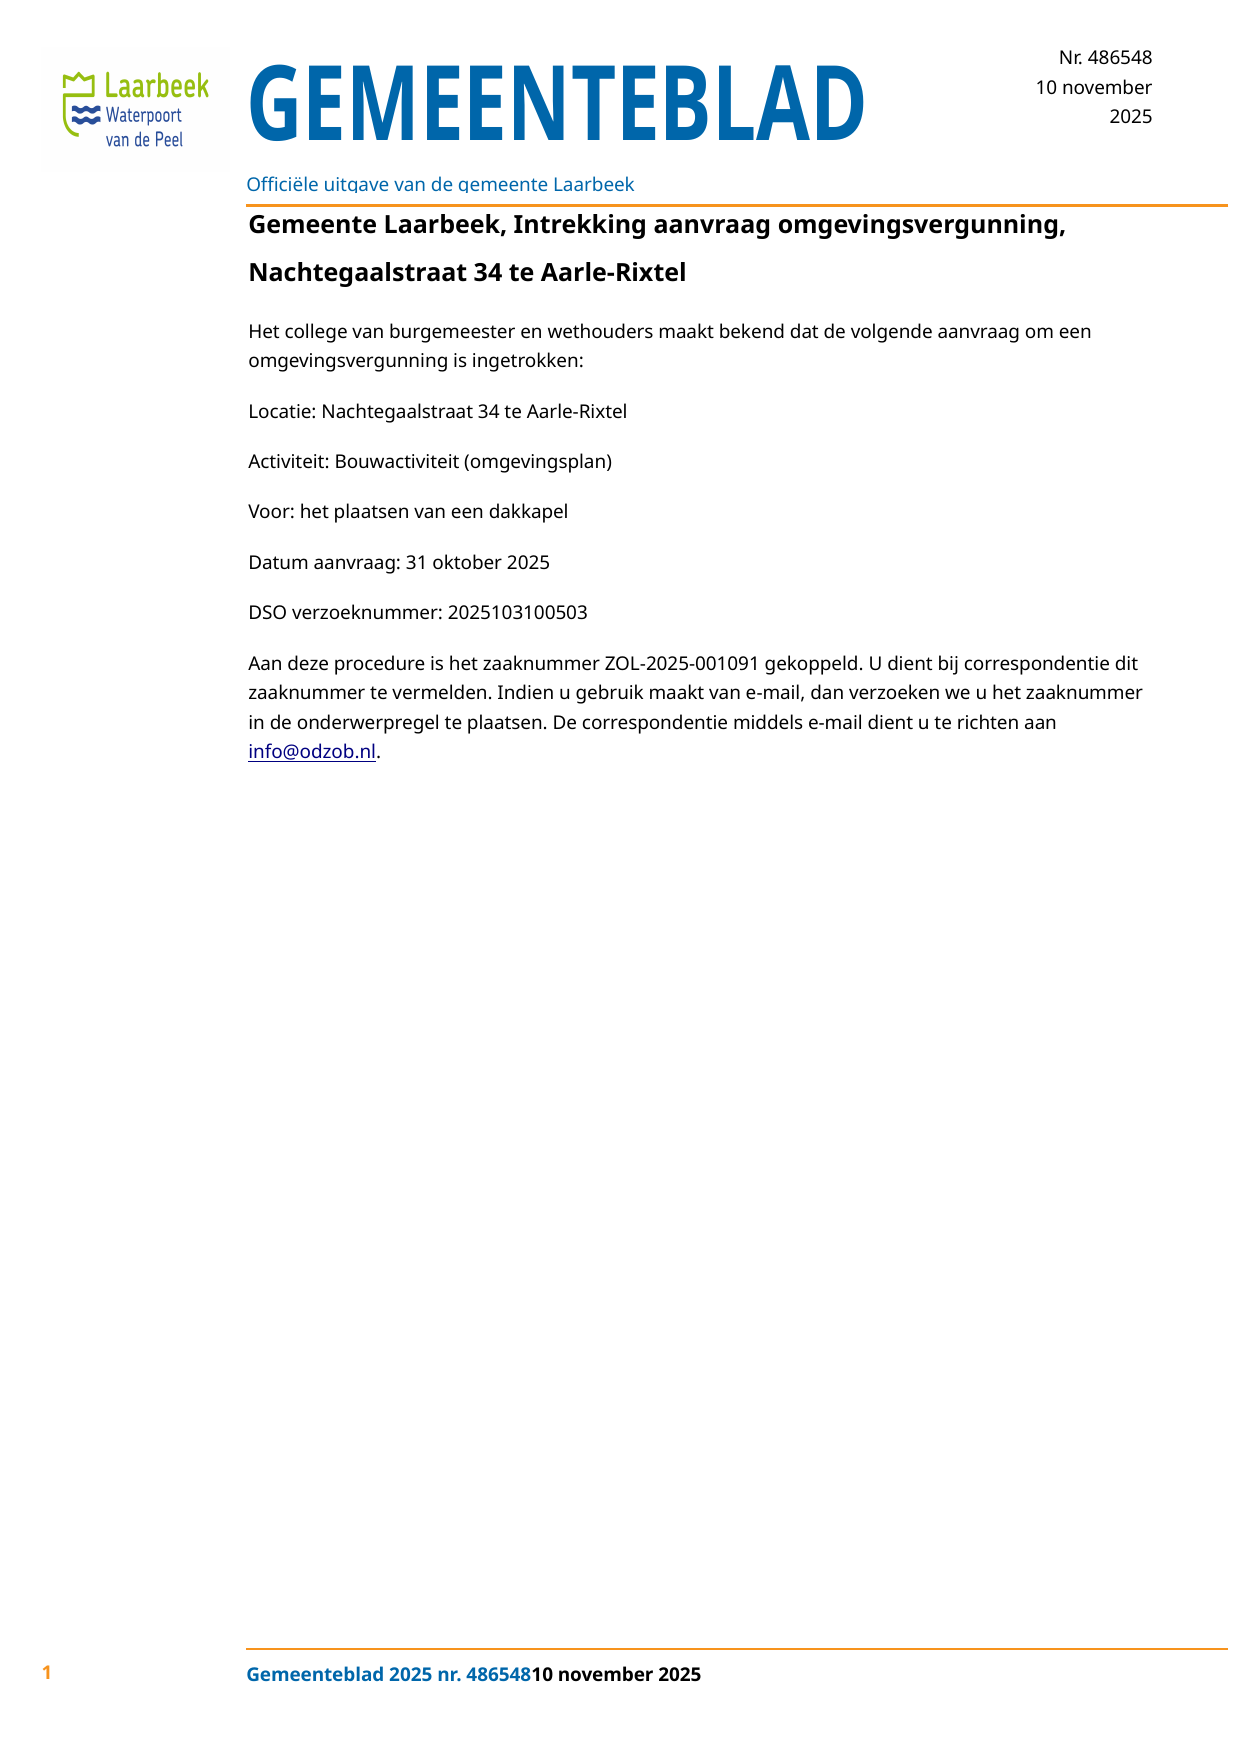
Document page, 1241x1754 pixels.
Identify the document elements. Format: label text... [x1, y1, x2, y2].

text Activiteit: Bouwactiviteit (omgevingsplan) [248, 448, 1152, 474]
text Aan deze procedure is het zaaknummer ZOL-2025-001091 gekoppeld. U dient bij correspondentie dit zaaknummer te vermelden. Indien u gebruik maakt van e-mail, dan verzoeken we u het zaaknummer in de onderwerpregel te plaatsen. De correspondentie middels e-mail dient u te richten aan info@odzob.nl. [248, 650, 1152, 764]
text Datum aanvraag: 31 oktober 2025 [248, 549, 1152, 575]
text Gemeente Laarbeek, Intrekking aanvraag omgevingsvergunning, Nachtegaalstraat 34 te Aarle-Rixtel [248, 207, 1152, 288]
text DSO verzoeknummer: 2025103100503 [248, 599, 1152, 625]
text Locatie: Nachtegaalstraat 34 te Aarle-Rixtel [248, 398, 1152, 424]
picture [41, 47, 231, 172]
text Voor: het plaatsen van een dakkapel [248, 499, 1152, 524]
text Het college van burgemeester en wethouders maakt bekend dat de volgende aanvraag om een omgevingsvergunning is ingetrokken: [248, 318, 1152, 373]
